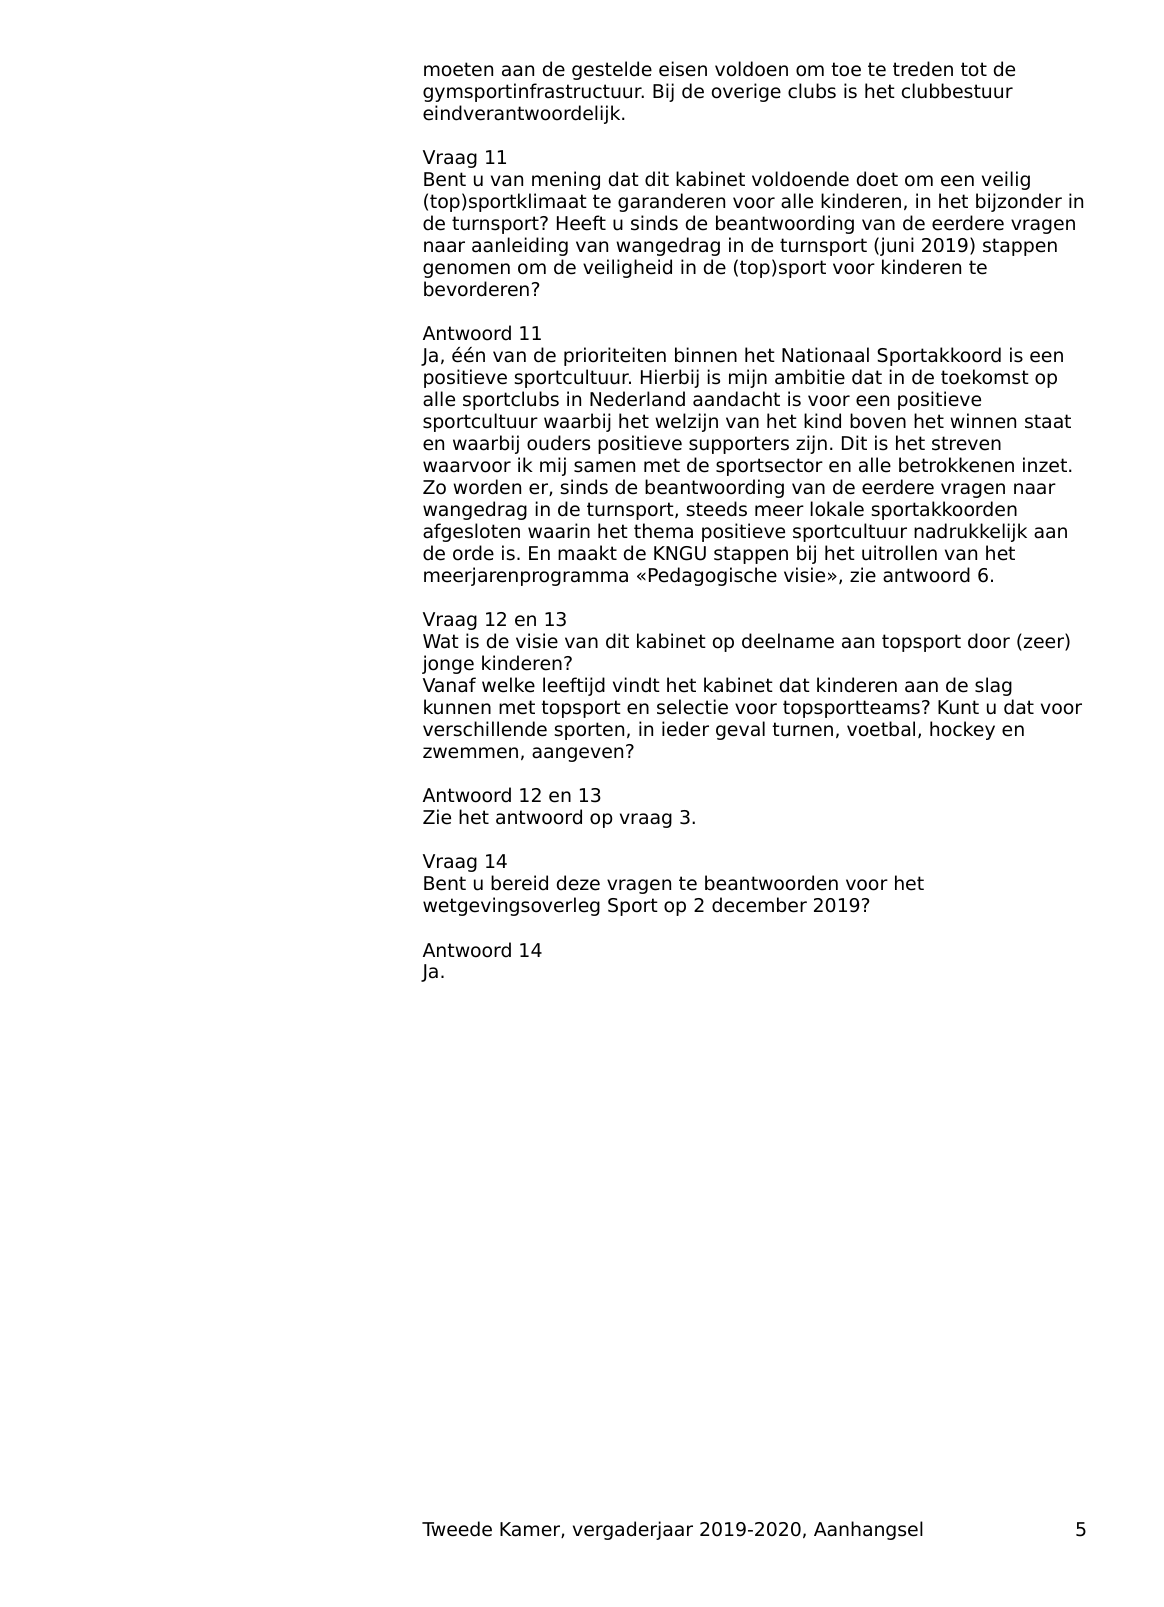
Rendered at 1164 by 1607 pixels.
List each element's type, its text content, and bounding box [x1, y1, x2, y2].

text Antwoord 11 [422, 323, 1087, 345]
text Zie het antwoord op vraag 3. [422, 807, 1087, 829]
text Ja, één van de prioriteiten binnen het Nationaal Sportakkoord is een positieve sportcultuur. Hierbij is mijn ambitie dat in de toekomst op alle sportclubs in Nederland aandacht is voor een positieve sportcultuur waarbij het welzijn van het kind boven het winnen staat en waarbij ouders positieve supporters zijn. Dit is het streven waarvoor ik mij samen met de sportsector en alle betrokkenen inzet. [422, 345, 1087, 477]
text Bent u bereid deze vragen te beantwoorden voor het wetgevingsoverleg Sport op 2 december 2019? [422, 873, 1087, 917]
text Antwoord 14 [422, 939, 1087, 961]
text Antwoord 12 en 13 [422, 785, 1087, 807]
text Bent u van mening dat dit kabinet voldoende doet om een veilig (top)sportklimaat te garanderen voor alle kinderen, in het bijzonder in de turnsport? Heeft u sinds de beantwoording van de eerdere vragen naar aanleiding van wangedrag in de turnsport (juni 2019) stappen genomen om de veiligheid in de (top)sport voor kinderen te bevorderen? [422, 169, 1087, 301]
text Vraag 11 [422, 147, 1087, 169]
text Vanaf welke leeftijd vindt het kabinet dat kinderen aan de slag kunnen met topsport en selectie voor topsportteams? Kunt u dat voor verschillende sporten, in ieder geval turnen, voetbal, hockey en zwemmen, aangeven? [422, 675, 1087, 763]
text Ja. [422, 961, 1087, 983]
text moeten aan de gestelde eisen voldoen om toe te treden tot de gymsportinfrastructuur. Bij de overige clubs is het clubbestuur eindverantwoordelijk. [422, 59, 1087, 125]
text Wat is de visie van dit kabinet op deelname aan topsport door (zeer) jonge kinderen? [422, 631, 1087, 675]
text Zo worden er, sinds de beantwoording van de eerdere vragen naar wangedrag in de turnsport, steeds meer lokale sportakkoorden afgesloten waarin het thema positieve sportcultuur nadrukkelijk aan de orde is. En maakt de KNGU stappen bij het uitrollen van het meerjarenprogramma «Pedagogische visie», zie antwoord 6. [422, 477, 1087, 587]
text Vraag 14 [422, 851, 1087, 873]
text Vraag 12 en 13 [422, 609, 1087, 631]
